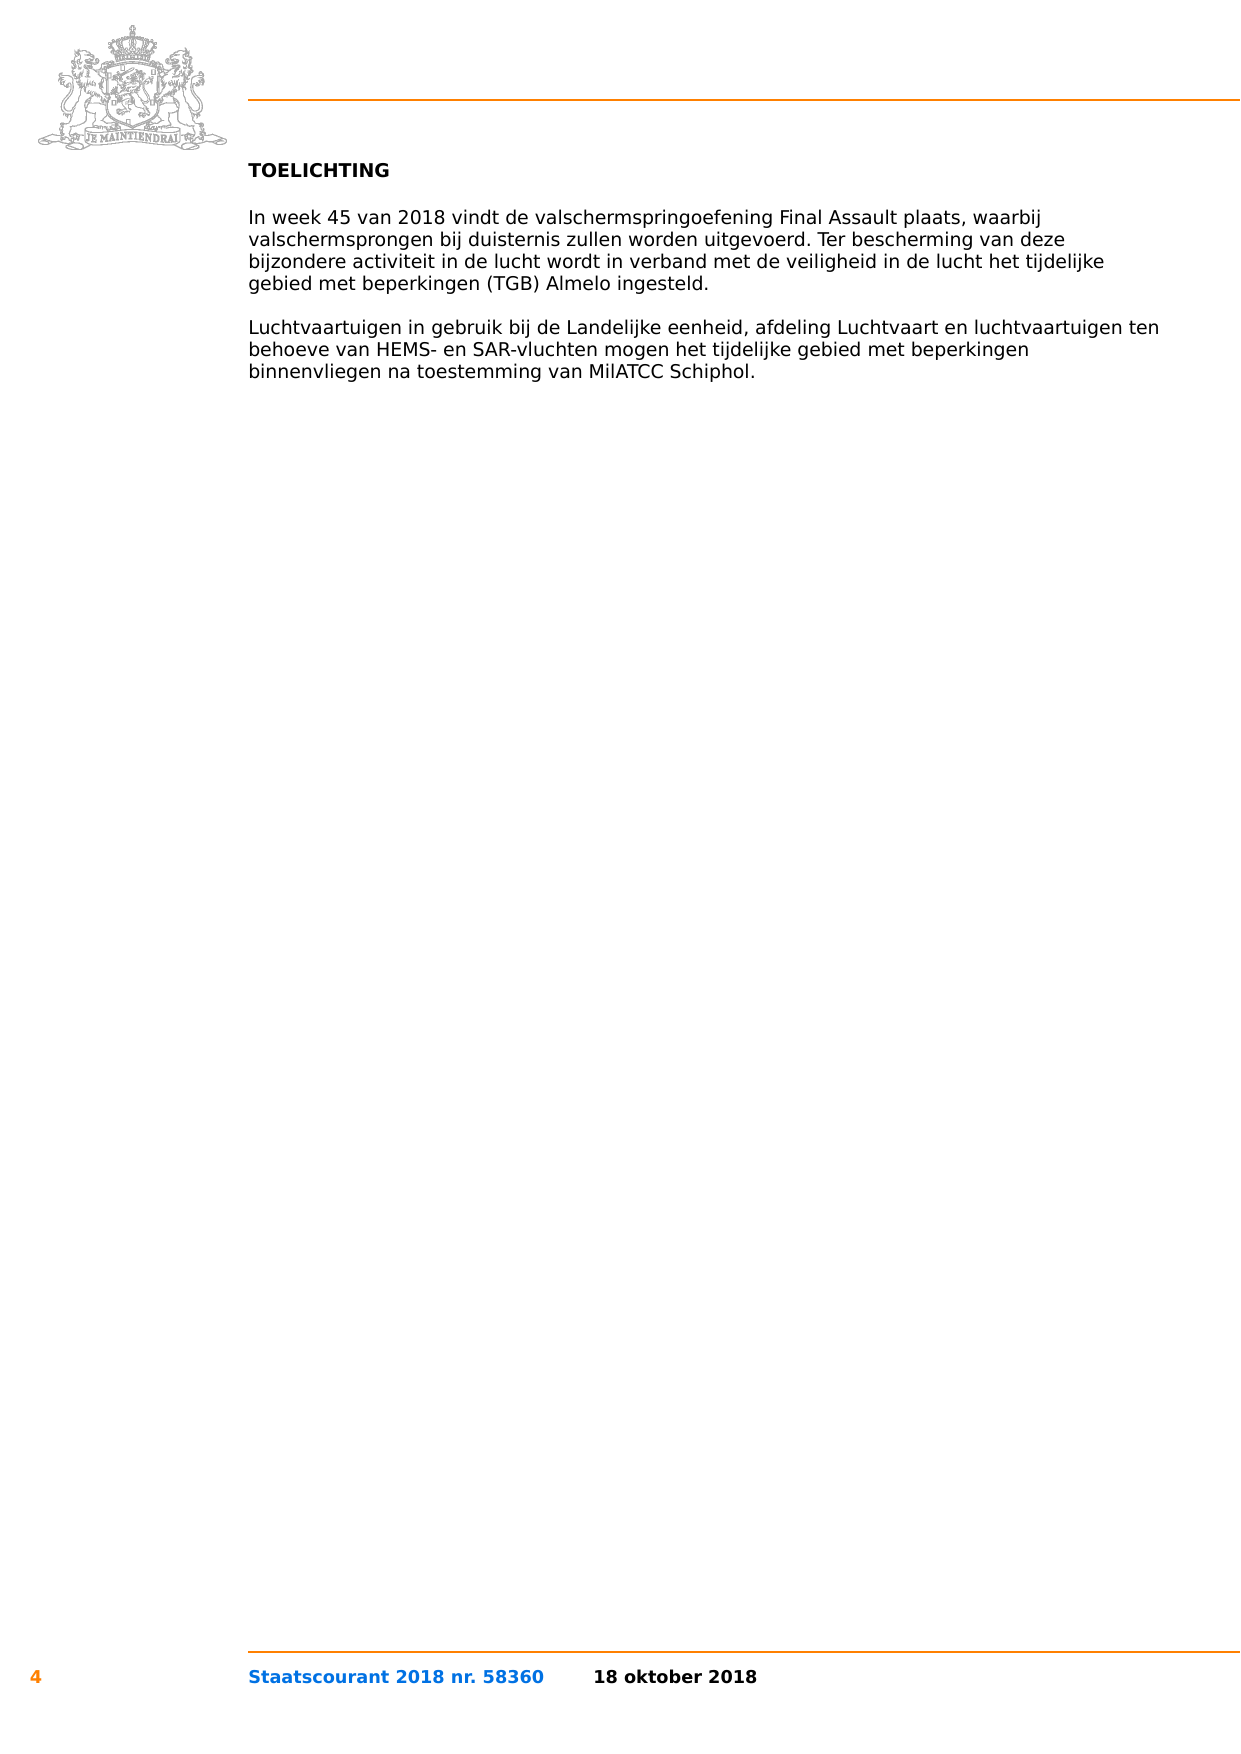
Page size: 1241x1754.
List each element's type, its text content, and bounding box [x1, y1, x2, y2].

picture [38, 25, 227, 150]
text Luchtvaartuigen in gebruik bij de Landelijke eenheid, afdeling Luchtvaart en luchtvaartuigen ten behoeve van HEMS- en SAR-vluchten mogen het tijdelijke gebied met beperkingen binnenvliegen na toestemming van MilATCC Schiphol. [248, 317, 1163, 383]
text In week 45 van 2018 vindt de valschermspringoefening Final Assault plaats, waarbij valschermsprongen bij duisternis zullen worden uitgevoerd. Ter bescherming van deze bijzondere activiteit in de lucht wordt in verband met de veiligheid in de lucht het tijdelijke gebied met beperkingen (TGB) Almelo ingesteld. [248, 207, 1163, 295]
subtitle TOELICHTING [248, 160, 1163, 182]
